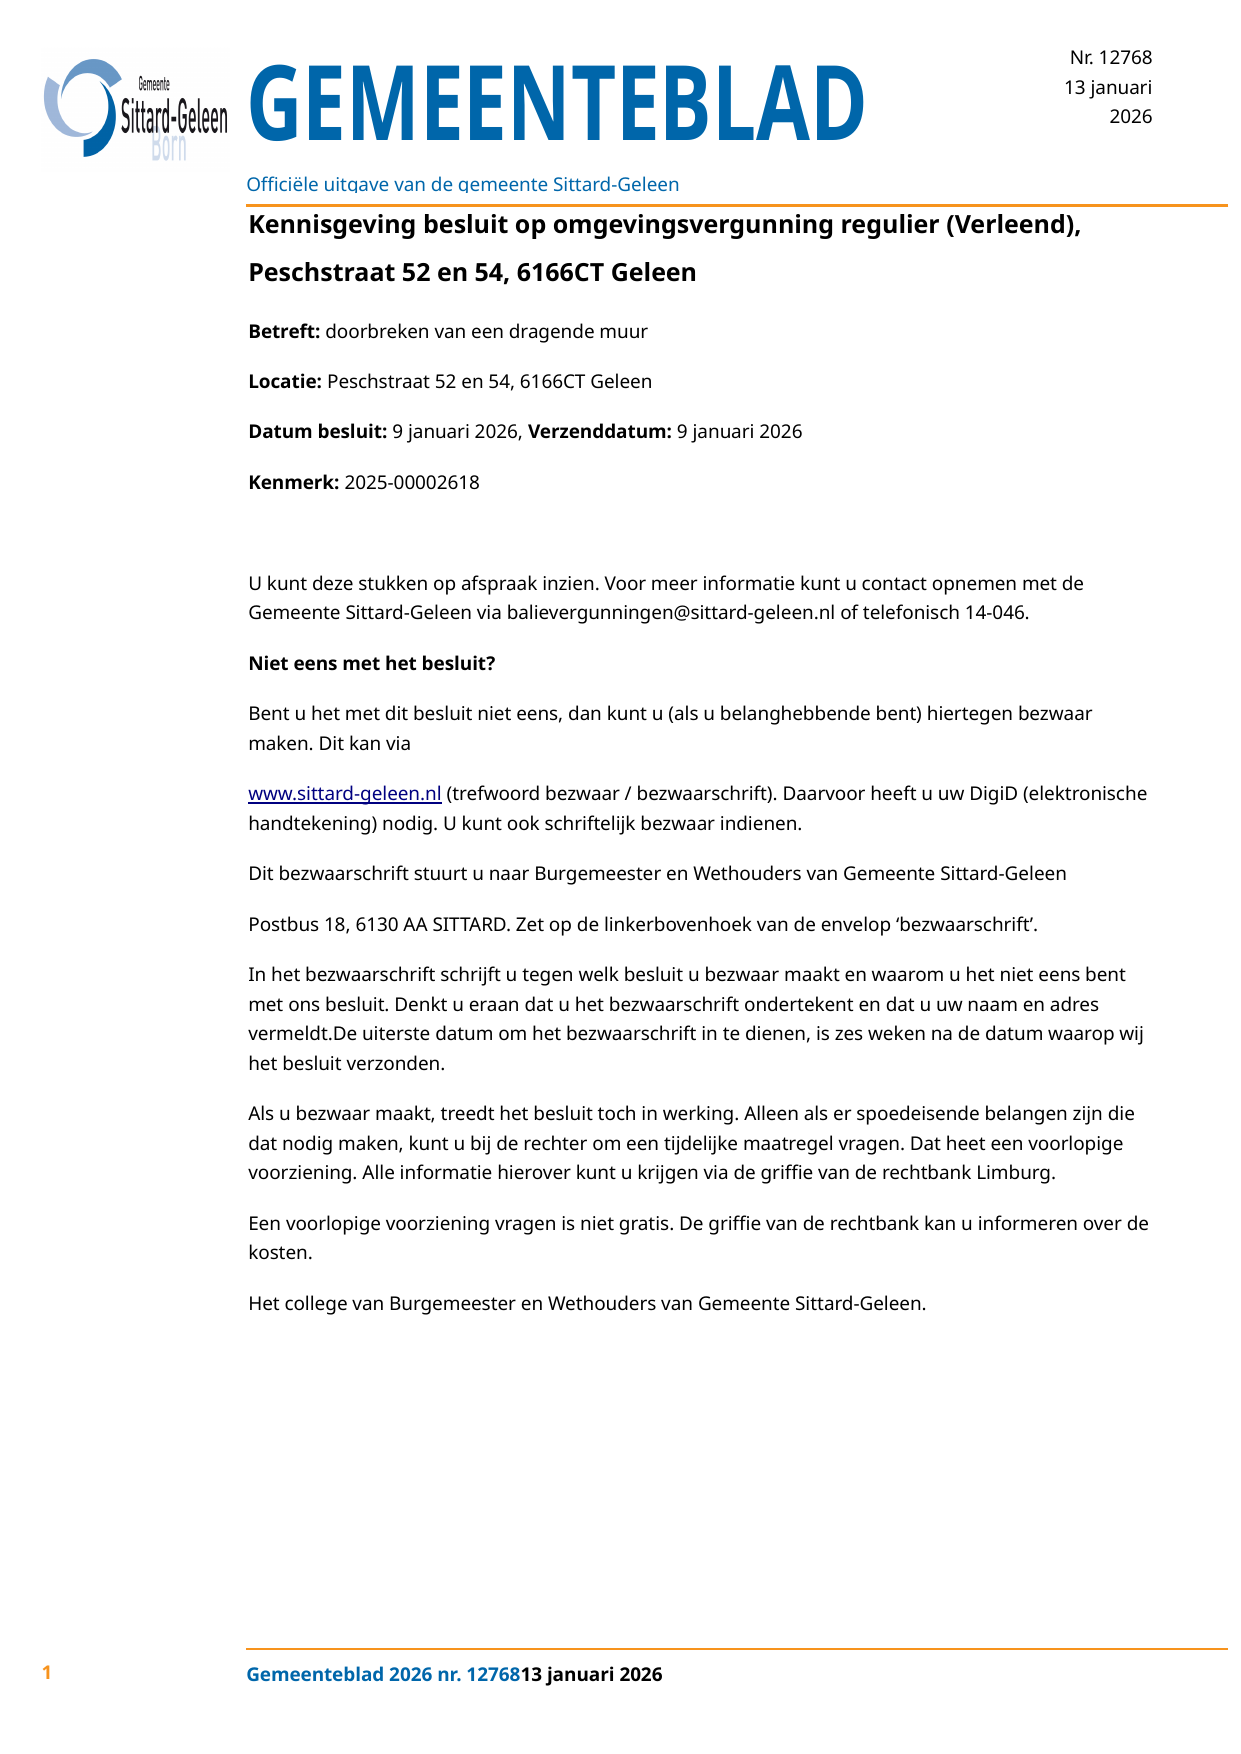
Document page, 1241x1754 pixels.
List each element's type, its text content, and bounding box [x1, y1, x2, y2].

text www.sittard-geleen.nl (trefwoord bezwaar / bezwaarschrift). Daarvoor heeft u uw DigiD (elektronische handtekening) nodig. U kunt ook schriftelijk bezwaar indienen. [248, 780, 1152, 836]
text Bent u het met dit besluit niet eens, dan kunt u (als u belanghebbende bent) hiertegen bezwaar maken. Dit kan via [248, 700, 1152, 756]
picture [41, 47, 231, 172]
text Niet eens met het besluit? [248, 650, 1152, 676]
text Dit bezwaarschrift stuurt u naar Burgemeester en Wethouders van Gemeente Sittard-Geleen [248, 860, 1152, 886]
text Betreft: doorbreken van een dragende muur [248, 318, 1152, 344]
text Als u bezwaar maakt, treedt het besluit toch in werking. Alleen als er spoedeisende belangen zijn die dat nodig maken, kunt u bij de rechter om een tijdelijke maatregel vragen. Dat heet een voorlopige voorziening. Alle informatie hierover kunt u krijgen via de griffie van de rechtbank Limburg. [248, 1100, 1152, 1185]
text Postbus 18, 6130 AA SITTARD. Zet op de linkerbovenhoek van de envelop ‘bezwaarschrift’. [248, 911, 1152, 937]
text Een voorlopige voorziening vragen is niet gratis. De griffie van de rechtbank kan u informeren over de kosten. [248, 1210, 1152, 1265]
text Het college van Burgemeester en Wethouders van Gemeente Sittard-Geleen. [248, 1290, 1152, 1316]
text Kennisgeving besluit op omgevingsvergunning regulier (Verleend), Peschstraat 52 en 54, 6166CT Geleen [248, 207, 1152, 288]
text Kenmerk: 2025-00002618 [248, 469, 1152, 495]
text Locatie: Peschstraat 52 en 54, 6166CT Geleen [248, 368, 1152, 394]
text In het bezwaarschrift schrijft u tegen welk besluit u bezwaar maakt en waarom u het niet eens bent met ons besluit. Denkt u eraan dat u het bezwaarschrift ondertekent en dat u uw naam en adres vermeldt.De uiterste datum om het bezwaarschrift in te dienen, is zes weken na de datum waarop wij het besluit verzonden. [248, 961, 1152, 1076]
text Datum besluit: 9 januari 2026, Verzenddatum: 9 januari 2026 [248, 419, 1152, 444]
text U kunt deze stukken op afspraak inzien. Voor meer informatie kunt u contact opnemen met de Gemeente Sittard-Geleen via balievergunningen@sittard-geleen.nl of telefonisch 14-046. [248, 570, 1152, 625]
